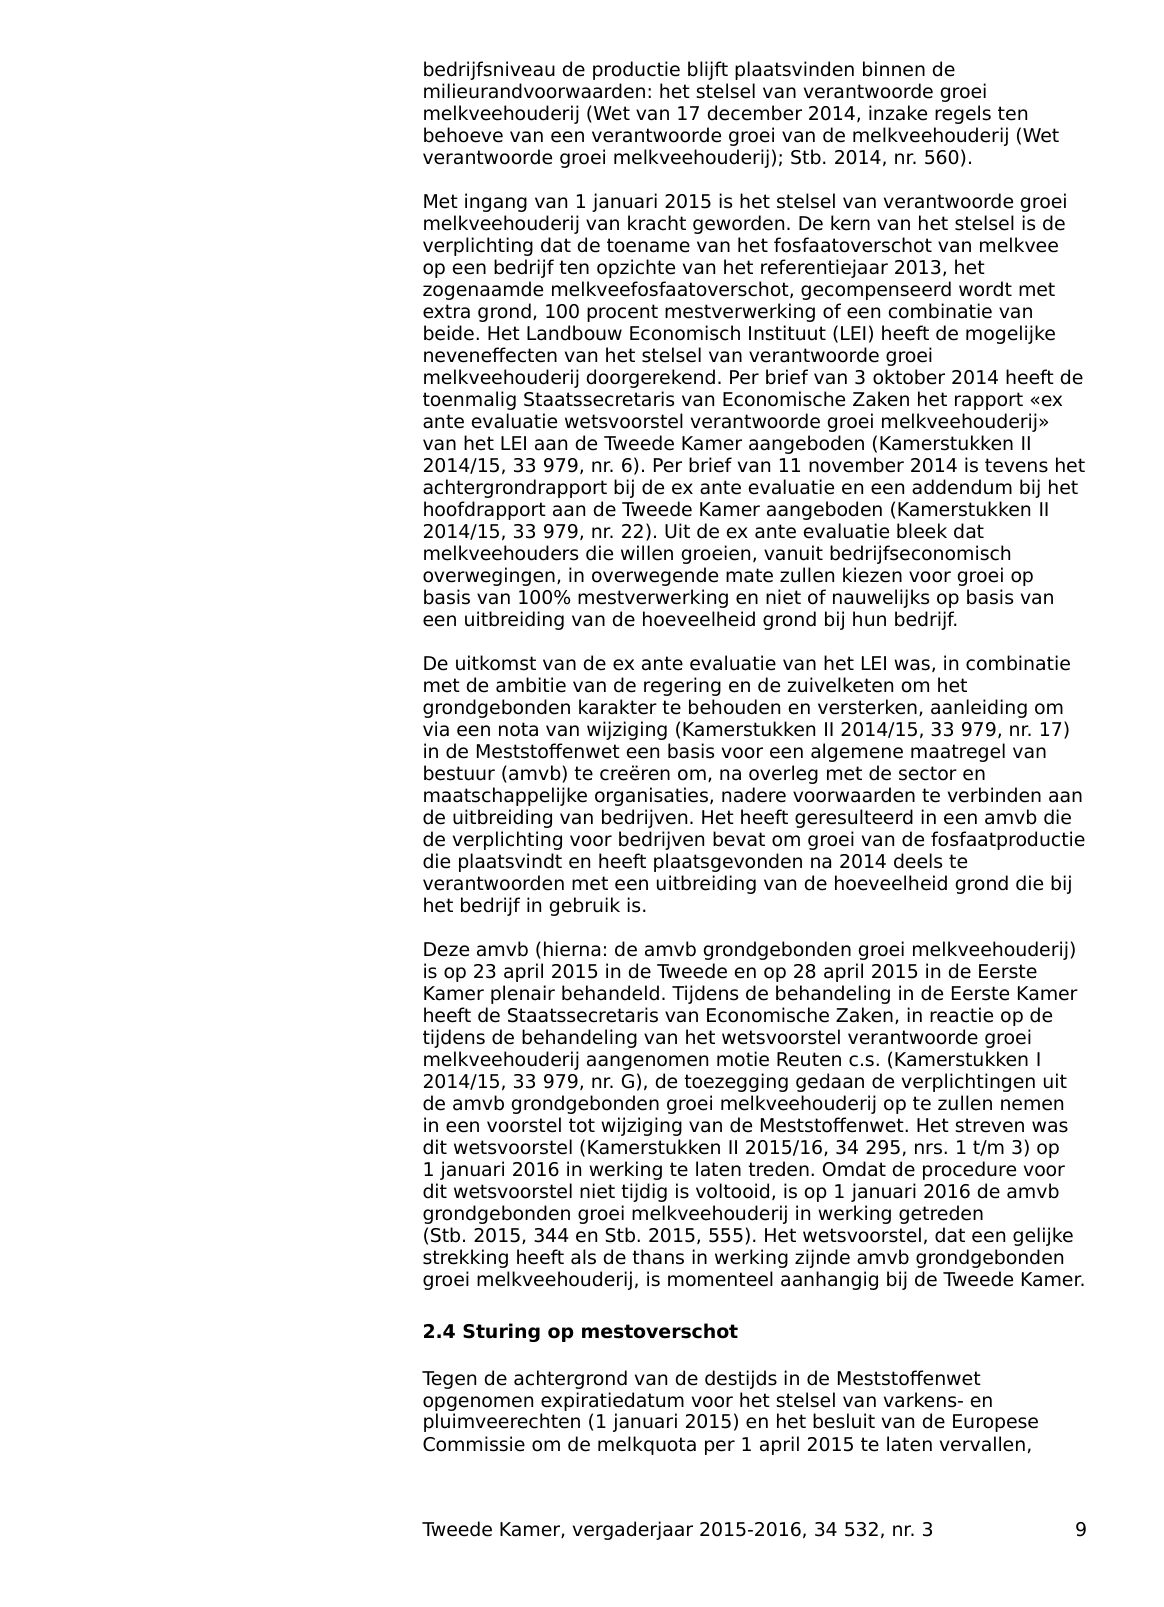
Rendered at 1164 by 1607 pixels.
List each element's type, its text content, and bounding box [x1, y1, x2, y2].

text Tegen de achtergrond van de destijds in de Meststoffenwet opgenomen expiratiedatum voor het stelsel van varkens- en pluimveerechten (1 januari 2015) en het besluit van de Europese Commissie om de melkquota per 1 april 2015 te laten vervallen, [422, 1367, 1087, 1455]
text Deze amvb (hierna: de amvb grondgebonden groei melkveehouderij) is op 23 april 2015 in de Tweede en op 28 april 2015 in de Eerste Kamer plenair behandeld. Tijdens de behandeling in de Eerste Kamer heeft de Staatssecretaris van Economische Zaken, in reactie op de tijdens de behandeling van het wetsvoorstel verantwoorde groei melkveehouderij aangenomen motie Reuten c.s. (Kamerstukken I 2014/15, 33 979, nr. G), de toezegging gedaan de verplichtingen uit de amvb grondgebonden groei melkveehouderij op te zullen nemen in een voorstel tot wijziging van de Meststoffenwet. Het streven was dit wetsvoorstel (Kamerstukken II 2015/16, 34 295, nrs. 1 t/m 3) op 1 januari 2016 in werking te laten treden. Omdat de procedure voor dit wetsvoorstel niet tijdig is voltooid, is op 1 januari 2016 de amvb grondgebonden groei melkveehouderij in werking getreden (Stb. 2015, 344 en Stb. 2015, 555). Het wetsvoorstel, dat een gelijke strekking heeft als de thans in werking zijnde amvb grondgebonden groei melkveehouderij, is momenteel aanhangig bij de Tweede Kamer. [422, 939, 1087, 1291]
text bedrijfsniveau de productie blijft plaatsvinden binnen de milieurandvoorwaarden: het stelsel van verantwoorde groei melkveehouderij (Wet van 17 december 2014, inzake regels ten behoeve van een verantwoorde groei van de melkveehouderij (Wet verantwoorde groei melkveehouderij); Stb. 2014, nr. 560). [422, 59, 1087, 169]
text De uitkomst van de ex ante evaluatie van het LEI was, in combinatie met de ambitie van de regering en de zuivelketen om het grondgebonden karakter te behouden en versterken, aanleiding om via een nota van wijziging (Kamerstukken II 2014/15, 33 979, nr. 17) in de Meststoffenwet een basis voor een algemene maatregel van bestuur (amvb) te creëren om, na overleg met de sector en maatschappelijke organisaties, nadere voorwaarden te verbinden aan de uitbreiding van bedrijven. Het heeft geresulteerd in een amvb die de verplichting voor bedrijven bevat om groei van de fosfaatproductie die plaatsvindt en heeft plaatsgevonden na 2014 deels te verantwoorden met een uitbreiding van de hoeveelheid grond die bij het bedrijf in gebruik is. [422, 653, 1087, 917]
text Met ingang van 1 januari 2015 is het stelsel van verantwoorde groei melkveehouderij van kracht geworden. De kern van het stelsel is de verplichting dat de toename van het fosfaatoverschot van melkvee op een bedrijf ten opzichte van het referentiejaar 2013, het zogenaamde melkveefosfaatoverschot, gecompenseerd wordt met extra grond, 100 procent mestverwerking of een combinatie van beide. Het Landbouw Economisch Instituut (LEI) heeft de mogelijke neveneffecten van het stelsel van verantwoorde groei melkveehouderij doorgerekend. Per brief van 3 oktober 2014 heeft de toenmalig Staatssecretaris van Economische Zaken het rapport «ex ante evaluatie wetsvoorstel verantwoorde groei melkveehouderij» van het LEI aan de Tweede Kamer aangeboden (Kamerstukken II 2014/15, 33 979, nr. 6). Per brief van 11 november 2014 is tevens het achtergrondrapport bij de ex ante evaluatie en een addendum bij het hoofdrapport aan de Tweede Kamer aangeboden (Kamerstukken II 2014/15, 33 979, nr. 22). Uit de ex ante evaluatie bleek dat melkveehouders die willen groeien, vanuit bedrijfseconomisch overwegingen, in overwegende mate zullen kiezen voor groei op basis van 100% mestverwerking en niet of nauwelijks op basis van een uitbreiding van de hoeveelheid grond bij hun bedrijf. [422, 191, 1087, 631]
subtitle 2.4 Sturing op mestoverschot [422, 1321, 1087, 1342]
